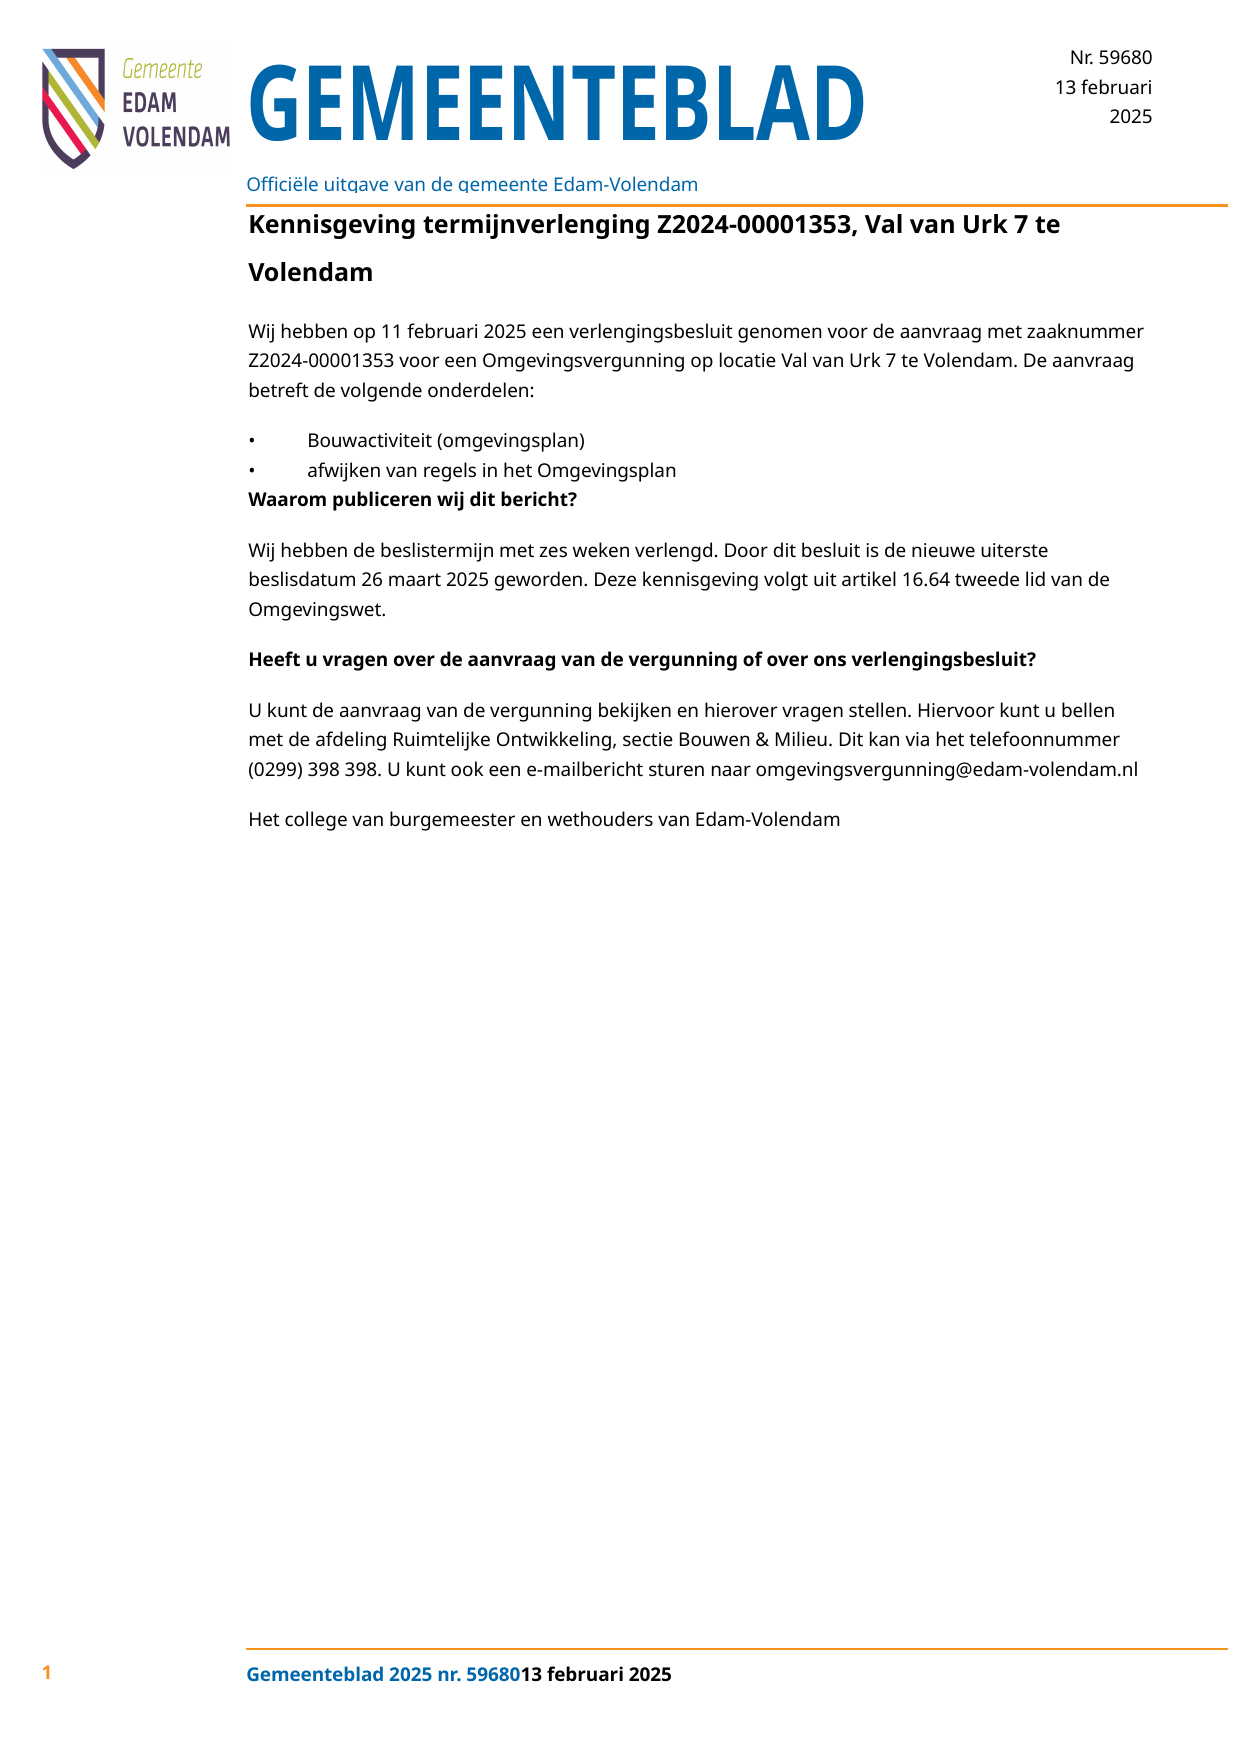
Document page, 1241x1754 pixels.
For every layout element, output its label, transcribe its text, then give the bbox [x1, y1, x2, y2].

text Het college van burgemeester en wethouders van Edam-Volendam [248, 807, 1152, 832]
text U kunt de aanvraag van de vergunning bekijken en hierover vragen stellen. Hiervoor kunt u bellen met de afdeling Ruimtelijke Ontwikkeling, sectie Bouwen & Milieu. Dit kan via het telefoonnummer (0299) 398 398. U kunt ook een e-mailbericht sturen naar omgevingsvergunning@edam-volendam.nl [248, 697, 1152, 782]
text Waarom publiceren wij dit bericht? [248, 487, 1152, 512]
text Kennisgeving termijnverlenging Z2024-00001353, Val van Urk 7 te Volendam [248, 207, 1152, 288]
list Bouwactiviteit (omgevingsplan) [248, 427, 1152, 453]
text Heeft u vragen over de aanvraag van de vergunning of over ons verlengingsbesluit? [248, 647, 1152, 672]
picture [41, 47, 231, 172]
text Wij hebben de beslistermijn met zes weken verlengd. Door dit besluit is de nieuwe uiterste beslisdatum 26 maart 2025 geworden. Deze kennisgeving volgt uit artikel 16.64 tweede lid van de Omgevingswet. [248, 537, 1152, 622]
text Wij hebben op 11 februari 2025 een verlengingsbesluit genomen voor de aanvraag met zaaknummer Z2024-00001353 voor een Omgevingsvergunning op locatie Val van Urk 7 te Volendam. De aanvraag betreft de volgende onderdelen: [248, 318, 1152, 403]
list afwijken van regels in het Omgevingsplan [248, 457, 1152, 483]
